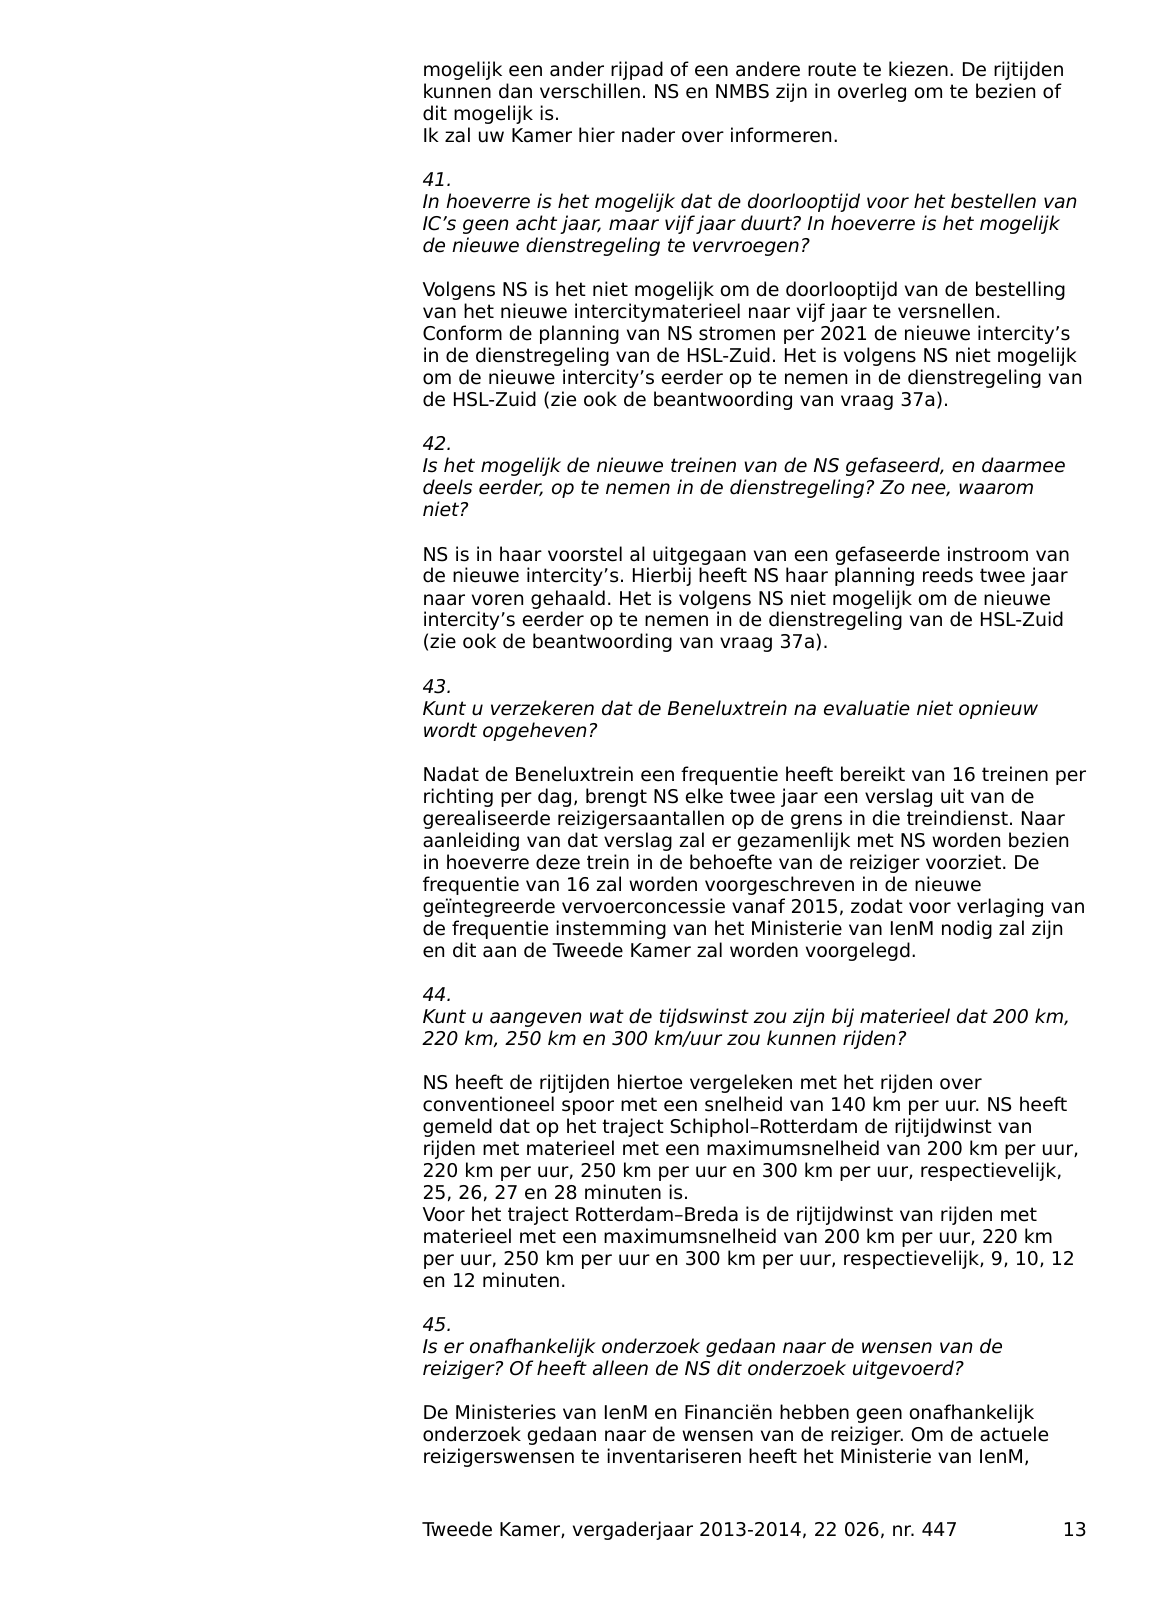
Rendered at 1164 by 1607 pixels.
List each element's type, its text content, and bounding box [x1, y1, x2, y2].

text Voor het traject Rotterdam–Breda is de rijtijdwinst van rijden met materieel met een maximumsnelheid van 200 km per uur, 220 km per uur, 250 km per uur en 300 km per uur, respectievelijk, 9, 10, 12 en 12 minuten. [422, 1204, 1087, 1292]
text Is het mogelijk de nieuwe treinen van de NS gefaseerd, en daarmee deels eerder, op te nemen in de dienstregeling? Zo nee, waarom niet? [422, 455, 1087, 521]
text Kunt u aangeven wat de tijdswinst zou zijn bij materieel dat 200 km, 220 km, 250 km en 300 km/uur zou kunnen rijden? [422, 1006, 1087, 1049]
text 42. [422, 433, 1087, 455]
text In hoeverre is het mogelijk dat de doorlooptijd voor het bestellen van IC’s geen acht jaar, maar vijf jaar duurt? In hoeverre is het mogelijk de nieuwe dienstregeling te vervroegen? [422, 191, 1087, 257]
text Volgens NS is het niet mogelijk om de doorlooptijd van de bestelling van het nieuwe intercitymaterieel naar vijf jaar te versnellen. Conform de planning van NS stromen per 2021 de nieuwe intercity’s in de dienstregeling van de HSL-Zuid. Het is volgens NS niet mogelijk om de nieuwe intercity’s eerder op te nemen in de dienstregeling van de HSL-Zuid (zie ook de beantwoording van vraag 37a). [422, 279, 1087, 411]
text NS heeft de rijtijden hiertoe vergeleken met het rijden over conventioneel spoor met een snelheid van 140 km per uur. NS heeft gemeld dat op het traject Schiphol–Rotterdam de rijtijdwinst van rijden met materieel met een maximumsnelheid van 200 km per uur, 220 km per uur, 250 km per uur en 300 km per uur, respectievelijk, 25, 26, 27 en 28 minuten is. [422, 1072, 1087, 1204]
text 44. [422, 984, 1087, 1006]
text Kunt u verzekeren dat de Beneluxtrein na evaluatie niet opnieuw wordt opgeheven? [422, 697, 1087, 741]
text 45. [422, 1314, 1087, 1336]
text De Ministeries van IenM en Financiën hebben geen onafhankelijk onderzoek gedaan naar de wensen van de reiziger. Om de actuele reizigerswensen te inventariseren heeft het Ministerie van IenM, [422, 1402, 1087, 1468]
text 41. [422, 169, 1087, 191]
text Ik zal uw Kamer hier nader over informeren. [422, 125, 1087, 147]
text mogelijk een ander rijpad of een andere route te kiezen. De rijtijden kunnen dan verschillen. NS en NMBS zijn in overleg om te bezien of dit mogelijk is. [422, 59, 1087, 125]
text Nadat de Beneluxtrein een frequentie heeft bereikt van 16 treinen per richting per dag, brengt NS elke twee jaar een verslag uit van de gerealiseerde reizigersaantallen op de grens in die treindienst. Naar aanleiding van dat verslag zal er gezamenlijk met NS worden bezien in hoeverre deze trein in de behoefte van de reiziger voorziet. De frequentie van 16 zal worden voorgeschreven in de nieuwe geïntegreerde vervoerconcessie vanaf 2015, zodat voor verlaging van de frequentie instemming van het Ministerie van IenM nodig zal zijn en dit aan de Tweede Kamer zal worden voorgelegd. [422, 764, 1087, 961]
text NS is in haar voorstel al uitgegaan van een gefaseerde instroom van de nieuwe intercity’s. Hierbij heeft NS haar planning reeds twee jaar naar voren gehaald. Het is volgens NS niet mogelijk om de nieuwe intercity’s eerder op te nemen in de dienstregeling van de HSL-Zuid (zie ook de beantwoording van vraag 37a). [422, 543, 1087, 653]
text Is er onafhankelijk onderzoek gedaan naar de wensen van de reiziger? Of heeft alleen de NS dit onderzoek uitgevoerd? [422, 1336, 1087, 1380]
text 43. [422, 676, 1087, 697]
